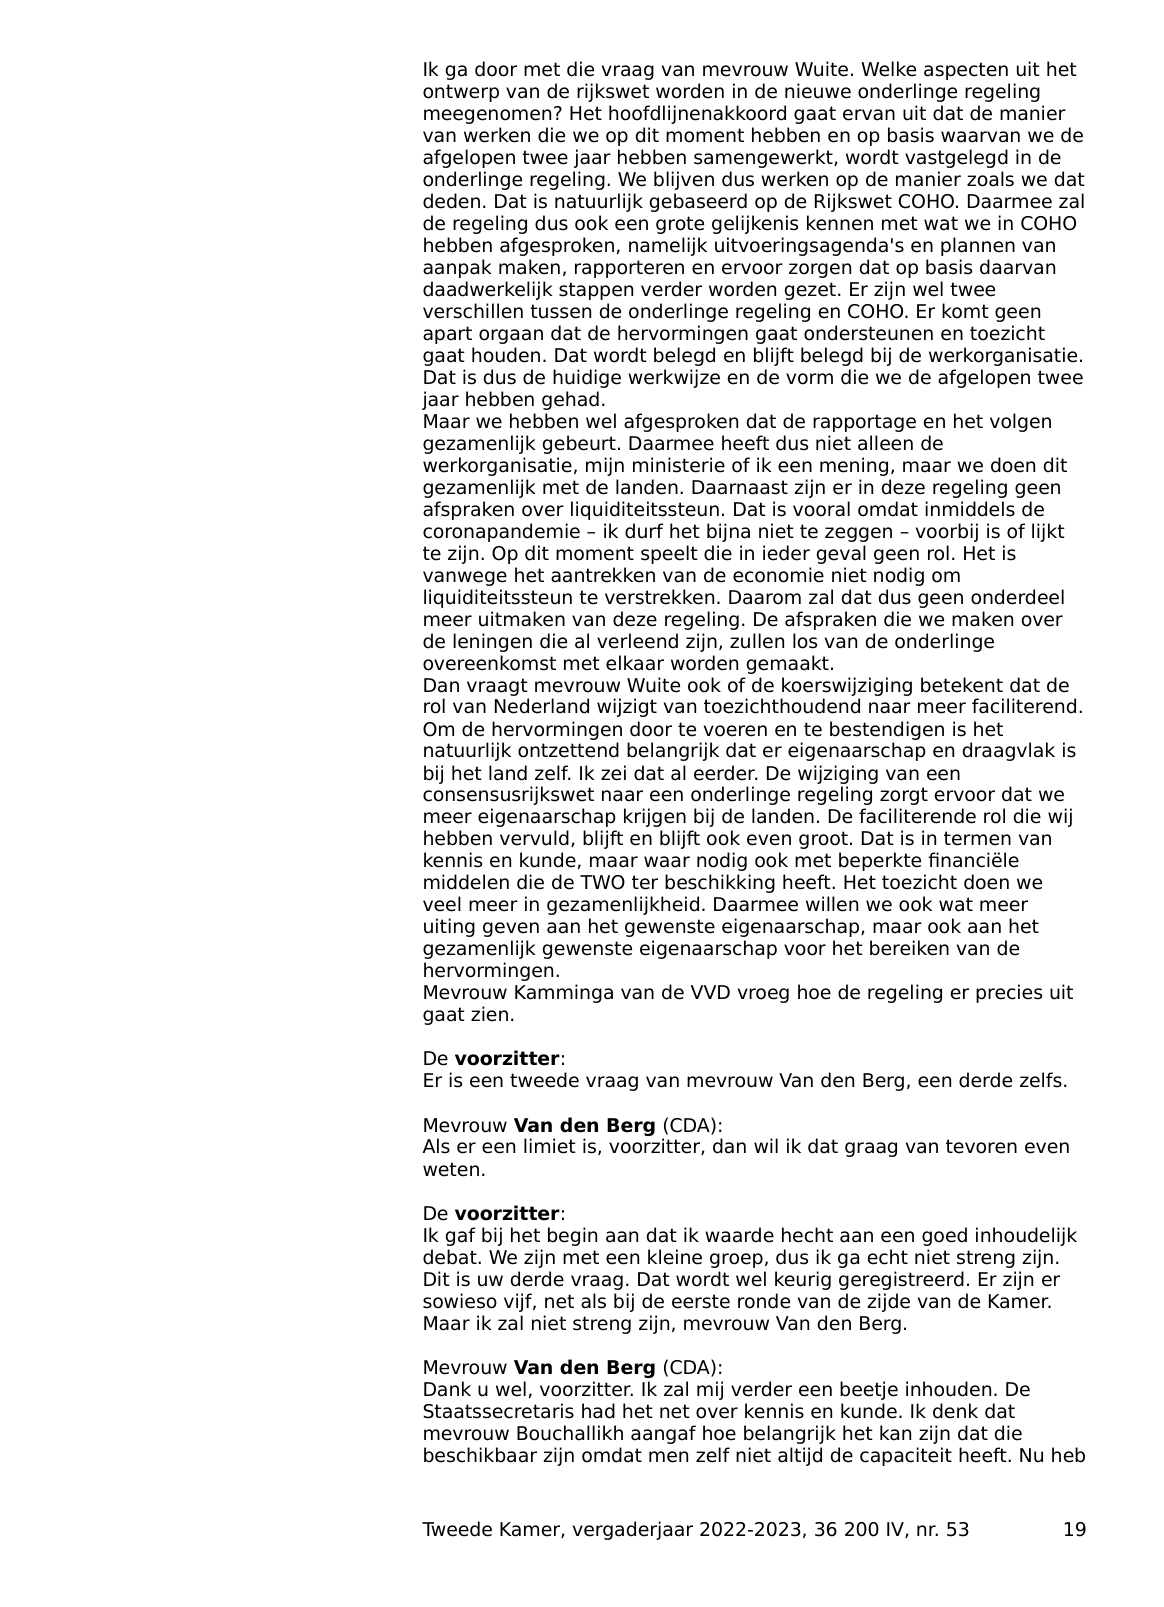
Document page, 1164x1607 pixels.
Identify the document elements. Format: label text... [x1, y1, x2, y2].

text Als er een limiet is, voorzitter, dan wil ik dat graag van tevoren even weten. [422, 1136, 1087, 1180]
text Dank u wel, voorzitter. Ik zal mij verder een beetje inhouden. De Staatssecretaris had het net over kennis en kunde. Ik denk dat mevrouw Bouchallikh aangaf hoe belangrijk het kan zijn dat die beschikbaar zijn omdat men zelf niet altijd de capaciteit heeft. Nu heb [422, 1379, 1087, 1467]
text Maar we hebben wel afgesproken dat de rapportage en het volgen gezamenlijk gebeurt. Daarmee heeft dus niet alleen de werkorganisatie, mijn ministerie of ik een mening, maar we doen dit gezamenlijk met de landen. Daarnaast zijn er in deze regeling geen afspraken over liquiditeitssteun. Dat is vooral omdat inmiddels de coronapandemie – ik durf het bijna niet te zeggen – voorbij is of lijkt te zijn. Op dit moment speelt die in ieder geval geen rol. Het is vanwege het aantrekken van de economie niet nodig om liquiditeitssteun te verstrekken. Daarom zal dat dus geen onderdeel meer uitmaken van deze regeling. De afspraken die we maken over de leningen die al verleend zijn, zullen los van de onderlinge overeenkomst met elkaar worden gemaakt. [422, 411, 1087, 674]
text De voorzitter: [422, 1048, 1087, 1070]
text Ik ga door met die vraag van mevrouw Wuite. Welke aspecten uit het ontwerp van de rijkswet worden in de nieuwe onderlinge regeling meegenomen? Het hoofdlijnenakkoord gaat ervan uit dat de manier van werken die we op dit moment hebben en op basis waarvan we de afgelopen twee jaar hebben samengewerkt, wordt vastgelegd in de onderlinge regeling. We blijven dus werken op de manier zoals we dat deden. Dat is natuurlijk gebaseerd op de Rijkswet COHO. Daarmee zal de regeling dus ook een grote gelijkenis kennen met wat we in COHO hebben afgesproken, namelijk uitvoeringsagenda's en plannen van aanpak maken, rapporteren en ervoor zorgen dat op basis daarvan daadwerkelijk stappen verder worden gezet. Er zijn wel twee verschillen tussen de onderlinge regeling en COHO. Er komt geen apart orgaan dat de hervormingen gaat ondersteunen en toezicht gaat houden. Dat wordt belegd en blijft belegd bij de werkorganisatie. Dat is dus de huidige werkwijze en de vorm die we de afgelopen twee jaar hebben gehad. [422, 59, 1087, 411]
text Mevrouw Van den Berg (CDA): [422, 1114, 1087, 1136]
text Mevrouw Kamminga van de VVD vroeg hoe de regeling er precies uit gaat zien. [422, 982, 1087, 1026]
text De voorzitter: [422, 1203, 1087, 1224]
text Mevrouw Van den Berg (CDA): [422, 1357, 1087, 1379]
text Ik gaf bij het begin aan dat ik waarde hecht aan een goed inhoudelijk debat. We zijn met een kleine groep, dus ik ga echt niet streng zijn. Dit is uw derde vraag. Dat wordt wel keurig geregistreerd. Er zijn er sowieso vijf, net als bij de eerste ronde van de zijde van de Kamer. Maar ik zal niet streng zijn, mevrouw Van den Berg. [422, 1224, 1087, 1334]
text Dan vraagt mevrouw Wuite ook of de koerswijziging betekent dat de rol van Nederland wijzigt van toezichthoudend naar meer faciliterend. Om de hervormingen door te voeren en te bestendigen is het natuurlijk ontzettend belangrijk dat er eigenaarschap en draagvlak is bij het land zelf. Ik zei dat al eerder. De wijziging van een consensusrijkswet naar een onderlinge regeling zorgt ervoor dat we meer eigenaarschap krijgen bij de landen. De faciliterende rol die wij hebben vervuld, blijft en blijft ook even groot. Dat is in termen van kennis en kunde, maar waar nodig ook met beperkte financiële middelen die de TWO ter beschikking heeft. Het toezicht doen we veel meer in gezamenlijkheid. Daarmee willen we ook wat meer uiting geven aan het gewenste eigenaarschap, maar ook aan het gezamenlijk gewenste eigenaarschap voor het bereiken van de hervormingen. [422, 674, 1087, 982]
text Er is een tweede vraag van mevrouw Van den Berg, een derde zelfs. [422, 1070, 1087, 1092]
